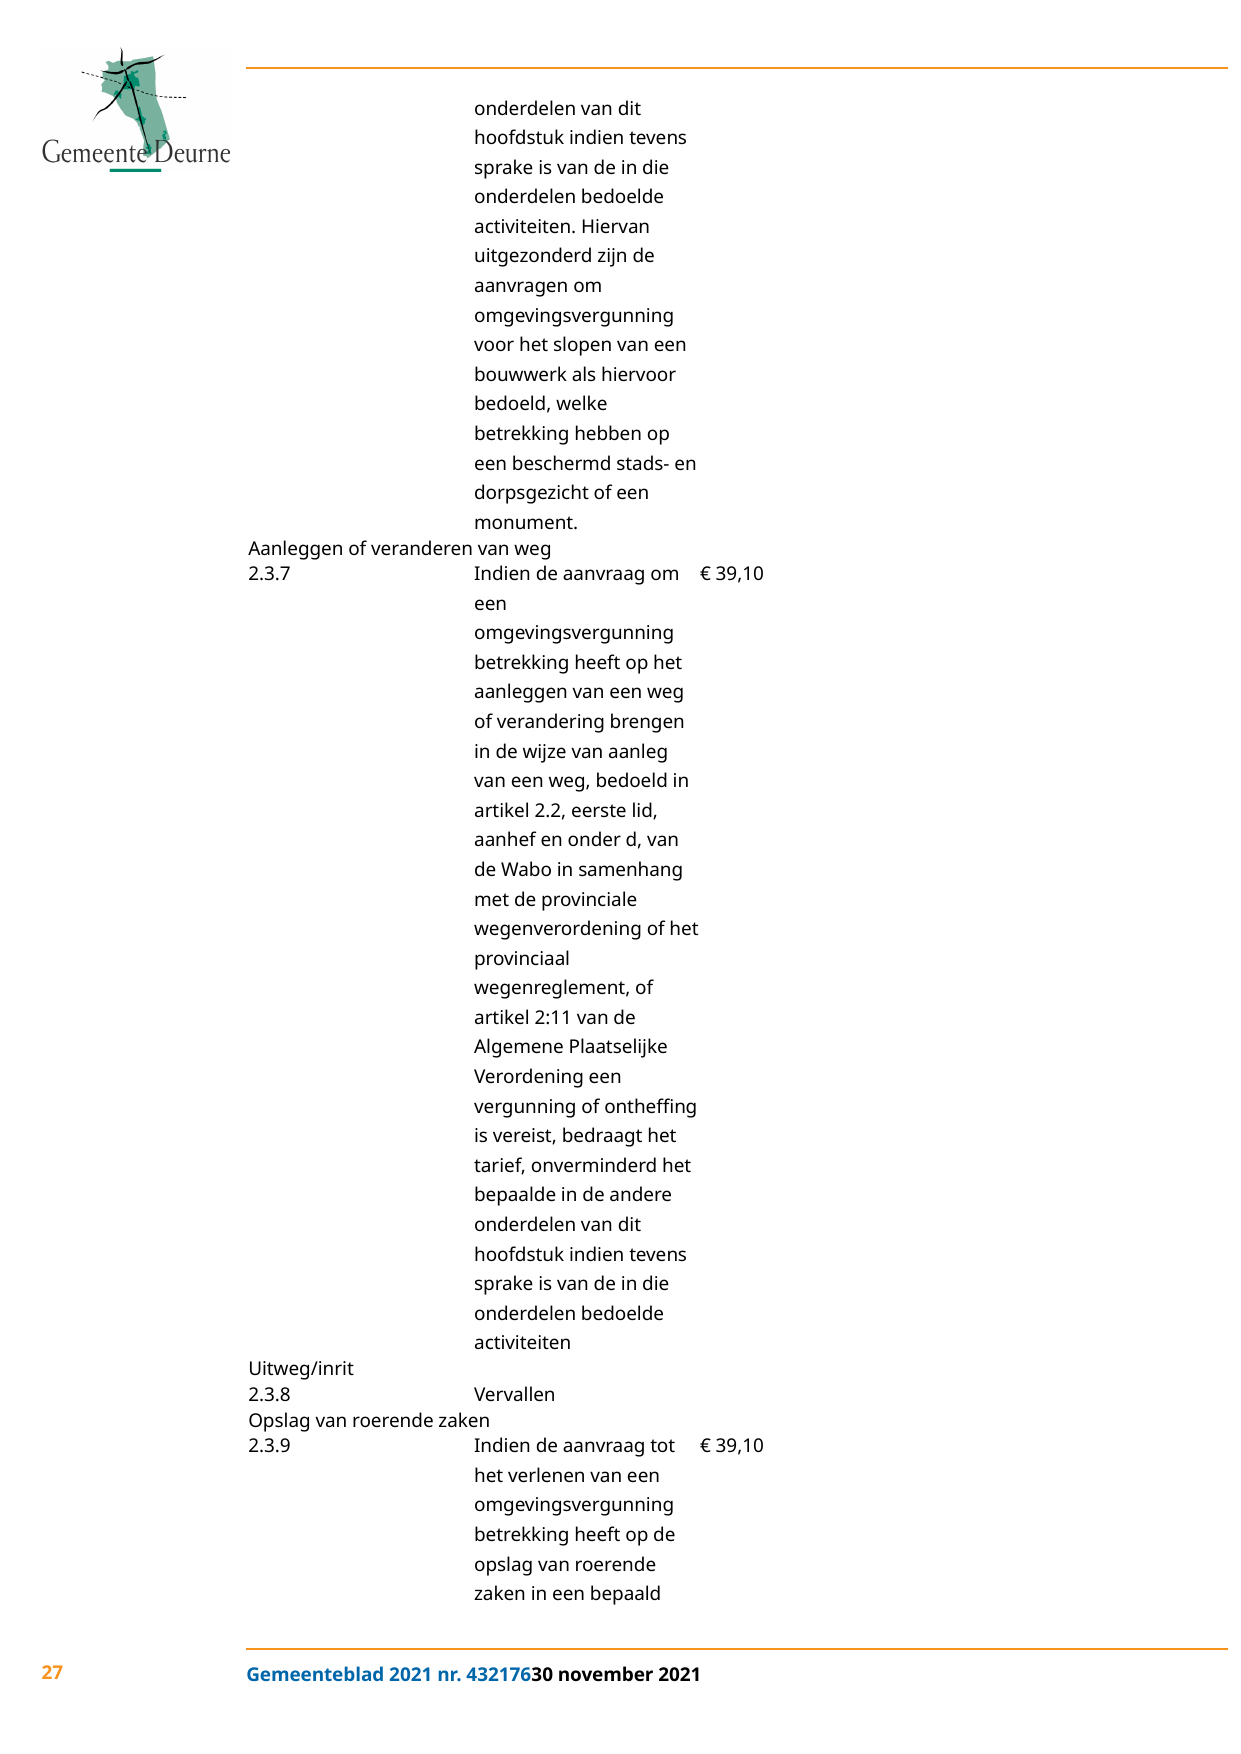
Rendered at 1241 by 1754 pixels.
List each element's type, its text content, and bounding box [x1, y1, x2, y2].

table_cell [926, 1407, 1152, 1432]
table_cell Opslag van roerende zaken [248, 1407, 926, 1432]
table_cell [926, 560, 1152, 1355]
table_cell 2.3.7 [248, 560, 474, 1355]
table_cell Uitweg/inrit [248, 1355, 926, 1381]
table_cell Vervallen [474, 1381, 700, 1407]
table_cell [926, 1381, 1152, 1407]
table_cell € 39,10 [700, 1433, 926, 1606]
table_cell 2.3.8 [248, 1381, 474, 1407]
table_cell € 39,10 [700, 560, 926, 1355]
table_cell [926, 1355, 1152, 1381]
table_cell Indien de aanvraag tot het verlenen van een omgevingsvergunning betrekking heeft op de opslag van roerende zaken in een bepaald [474, 1433, 700, 1606]
table_cell Indien de aanvraag om een omgevingsvergunning betrekking heeft op het aanleggen van een weg of verandering brengen in de wijze van aanleg van een weg, bedoeld in artikel 2.2, eerste lid, aanhef en onder d, van de Wabo in samenhang met de provinciale wegenverordening of het provinciaal wegenreglement, of artikel 2:11 van de Algemene Plaatselijke Verordening een vergunning of ontheffing is vereist, bedraagt het tarief, onverminderd het bepaalde in de andere onderdelen van dit hoofdstuk indien tevens sprake is van de in die onderdelen bedoelde activiteiten [474, 560, 700, 1355]
table_cell [926, 535, 1152, 560]
table_cell 2.3.9 [248, 1433, 474, 1606]
table_cell onderdelen van dit hoofdstuk indien tevens sprake is van de in die onderdelen bedoelde activiteiten. Hiervan uitgezonderd zijn de aanvragen om omgevingsvergunning voor het slopen van een bouwwerk als hiervoor bedoeld, welke betrekking hebben op een beschermd stads- en dorpsgezicht of een monument. [474, 95, 700, 535]
table_cell [248, 95, 474, 535]
table_cell [700, 95, 926, 535]
table_cell [700, 1381, 926, 1407]
table_cell [926, 95, 1152, 535]
picture [41, 47, 231, 172]
table_cell [926, 1433, 1152, 1606]
table_cell Aanleggen of veranderen van weg [248, 535, 926, 560]
